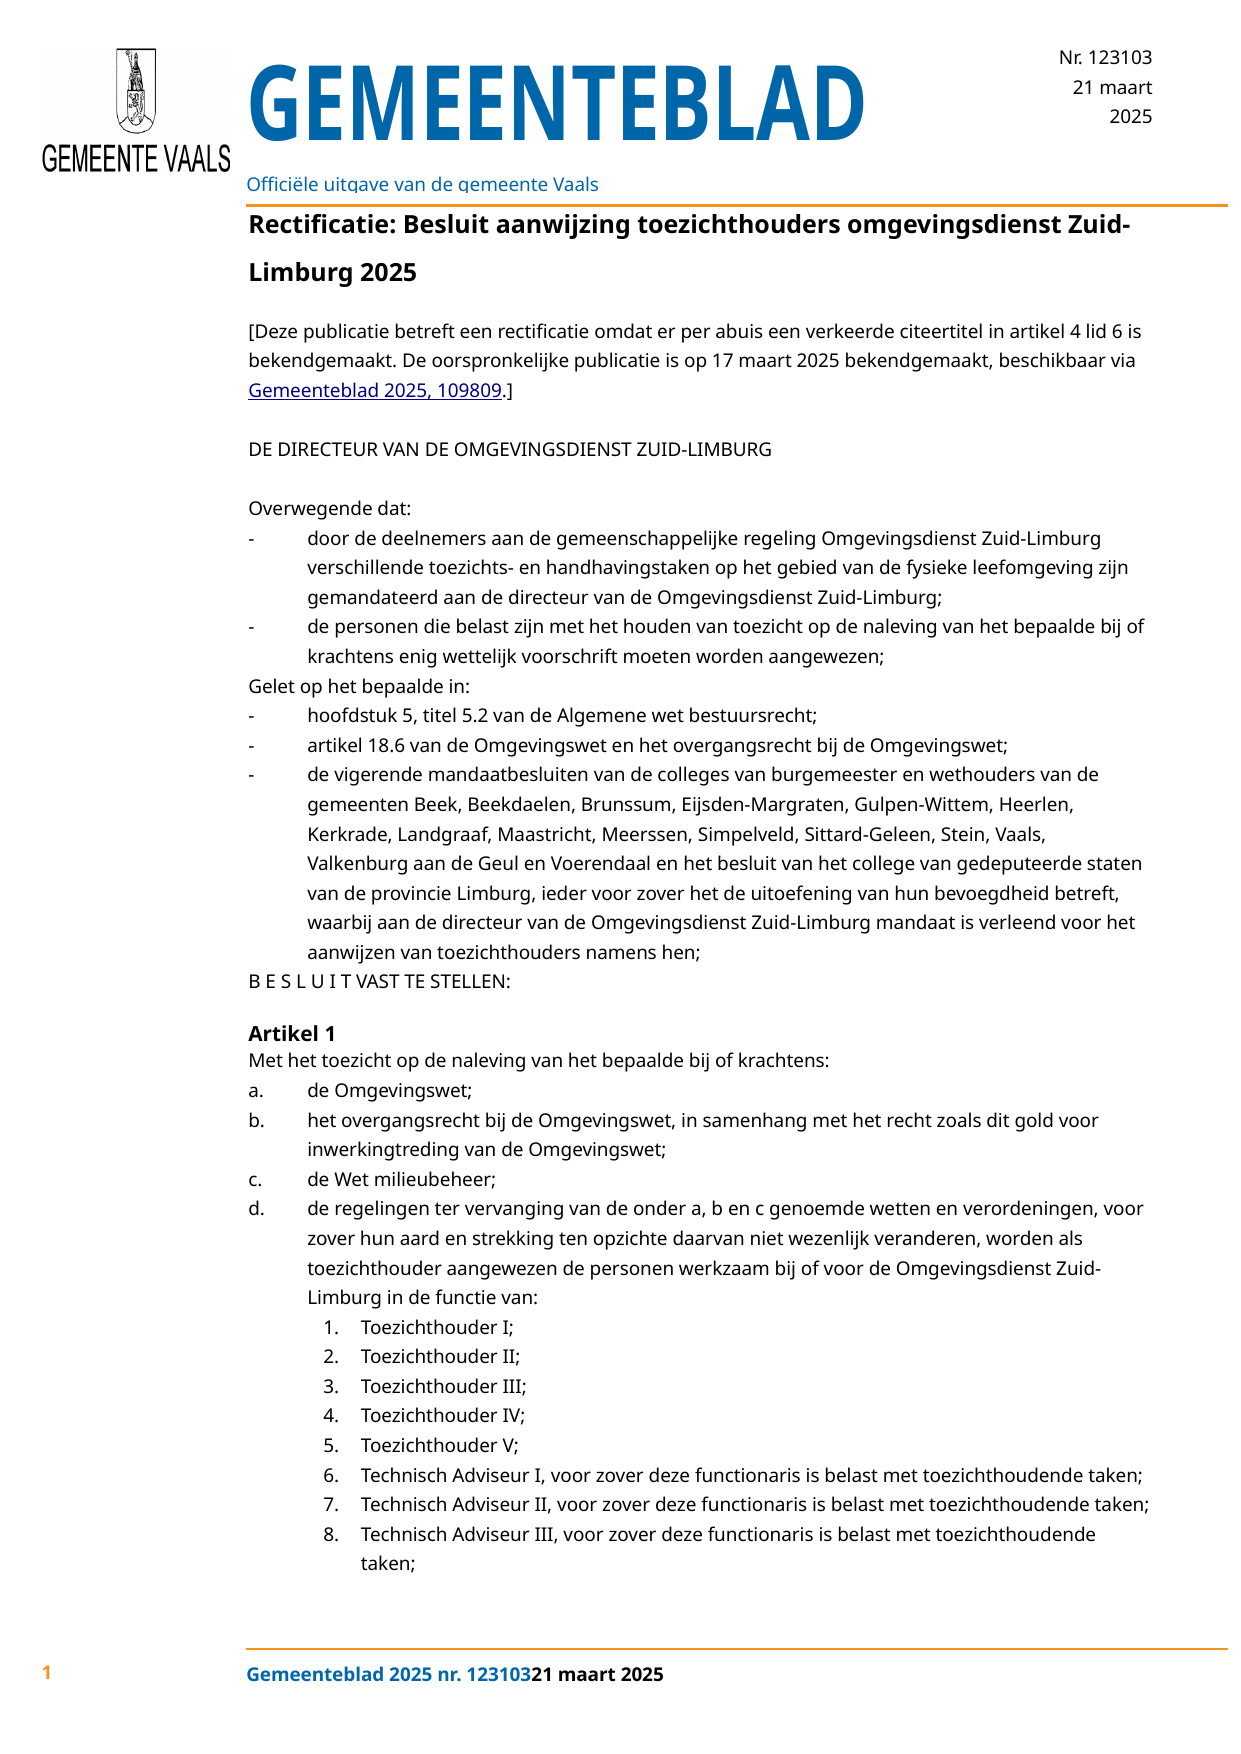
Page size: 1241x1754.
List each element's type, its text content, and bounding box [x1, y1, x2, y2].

list de personen die belast zijn met het houden van toezicht op de naleving van het bepaalde bij of krachtens enig wettelijk voorschrift moeten worden aangewezen; [248, 614, 1152, 669]
list Toezichthouder III; [323, 1373, 1152, 1399]
text Met het toezicht op de naleving van het bepaalde bij of krachtens: [248, 1048, 1152, 1073]
text Artikel 1 [248, 1019, 1152, 1048]
list hoofdstuk 5, titel 5.2 van de Algemene wet bestuursrecht; [248, 702, 1152, 728]
list Technisch Adviseur II, voor zover deze functionaris is belast met toezichthoudende taken; [323, 1491, 1152, 1517]
picture [41, 47, 231, 172]
text B E S L U I T VAST TE STELLEN: [248, 969, 1152, 994]
list Technisch Adviseur I, voor zover deze functionaris is belast met toezichthoudende taken; [323, 1462, 1152, 1487]
text Gelet op het bepaalde in: [248, 673, 1152, 699]
list Toezichthouder II; [323, 1343, 1152, 1369]
text [Deze publicatie betreft een rectificatie omdat er per abuis een verkeerde citeertitel in artikel 4 lid 6 is bekendgemaakt. De oorspronkelijke publicatie is op 17 maart 2025 bekendgemaakt, beschikbaar via Gemeenteblad 2025, 109809.] [248, 318, 1152, 403]
list de vigerende mandaatbesluiten van de colleges van burgemeester en wethouders van de gemeenten Beek, Beekdaelen, Brunssum, Eijsden-Margraten, Gulpen-Wittem, Heerlen, Kerkrade, Landgraaf, Maastricht, Meerssen, Simpelveld, Sittard-Geleen, Stein, Vaals, Valkenburg aan de Geul en Voerendaal en het besluit van het college van gedeputeerde staten van de provincie Limburg, ieder voor zover het de uitoefening van hun bevoegdheid betreft, waarbij aan de directeur van de Omgevingsdienst Zuid-Limburg mandaat is verleend voor het aanwijzen van toezichthouders namens hen; [248, 762, 1152, 965]
list het overgangsrecht bij de Omgevingswet, in samenhang met het recht zoals dit gold voor inwerkingtreding van de Omgevingswet; [248, 1107, 1152, 1162]
list de Omgevingswet; [248, 1077, 1152, 1103]
list Technisch Adviseur III, voor zover deze functionaris is belast met toezichthoudende taken; [323, 1521, 1152, 1576]
list de regelingen ter vervanging van de onder a, b en c genoemde wetten en verordeningen, voor zover hun aard en strekking ten opzichte daarvan niet wezenlijk veranderen, worden als toezichthouder aangewezen de personen werkzaam bij of voor de Omgevingsdienst Zuid-Limburg in de functie van: [248, 1196, 1152, 1310]
list artikel 18.6 van de Omgevingswet en het overgangsrecht bij de Omgevingswet; [248, 732, 1152, 758]
list Toezichthouder I; [323, 1314, 1152, 1339]
list Toezichthouder V; [323, 1432, 1152, 1458]
list Toezichthouder IV; [323, 1403, 1152, 1428]
text Rectificatie: Besluit aanwijzing toezichthouders omgevingsdienst Zuid-Limburg 2025 [248, 207, 1152, 288]
list de Wet milieubeheer; [248, 1166, 1152, 1192]
text DE DIRECTEUR VAN DE OMGEVINGSDIENST ZUID-LIMBURG [248, 436, 1152, 462]
list door de deelnemers aan de gemeenschappelijke regeling Omgevingsdienst Zuid-Limburg verschillende toezichts- en handhavingstaken op het gebied van de fysieke leefomgeving zijn gemandateerd aan de directeur van de Omgevingsdienst Zuid-Limburg; [248, 525, 1152, 610]
text Overwegende dat: [248, 495, 1152, 521]
